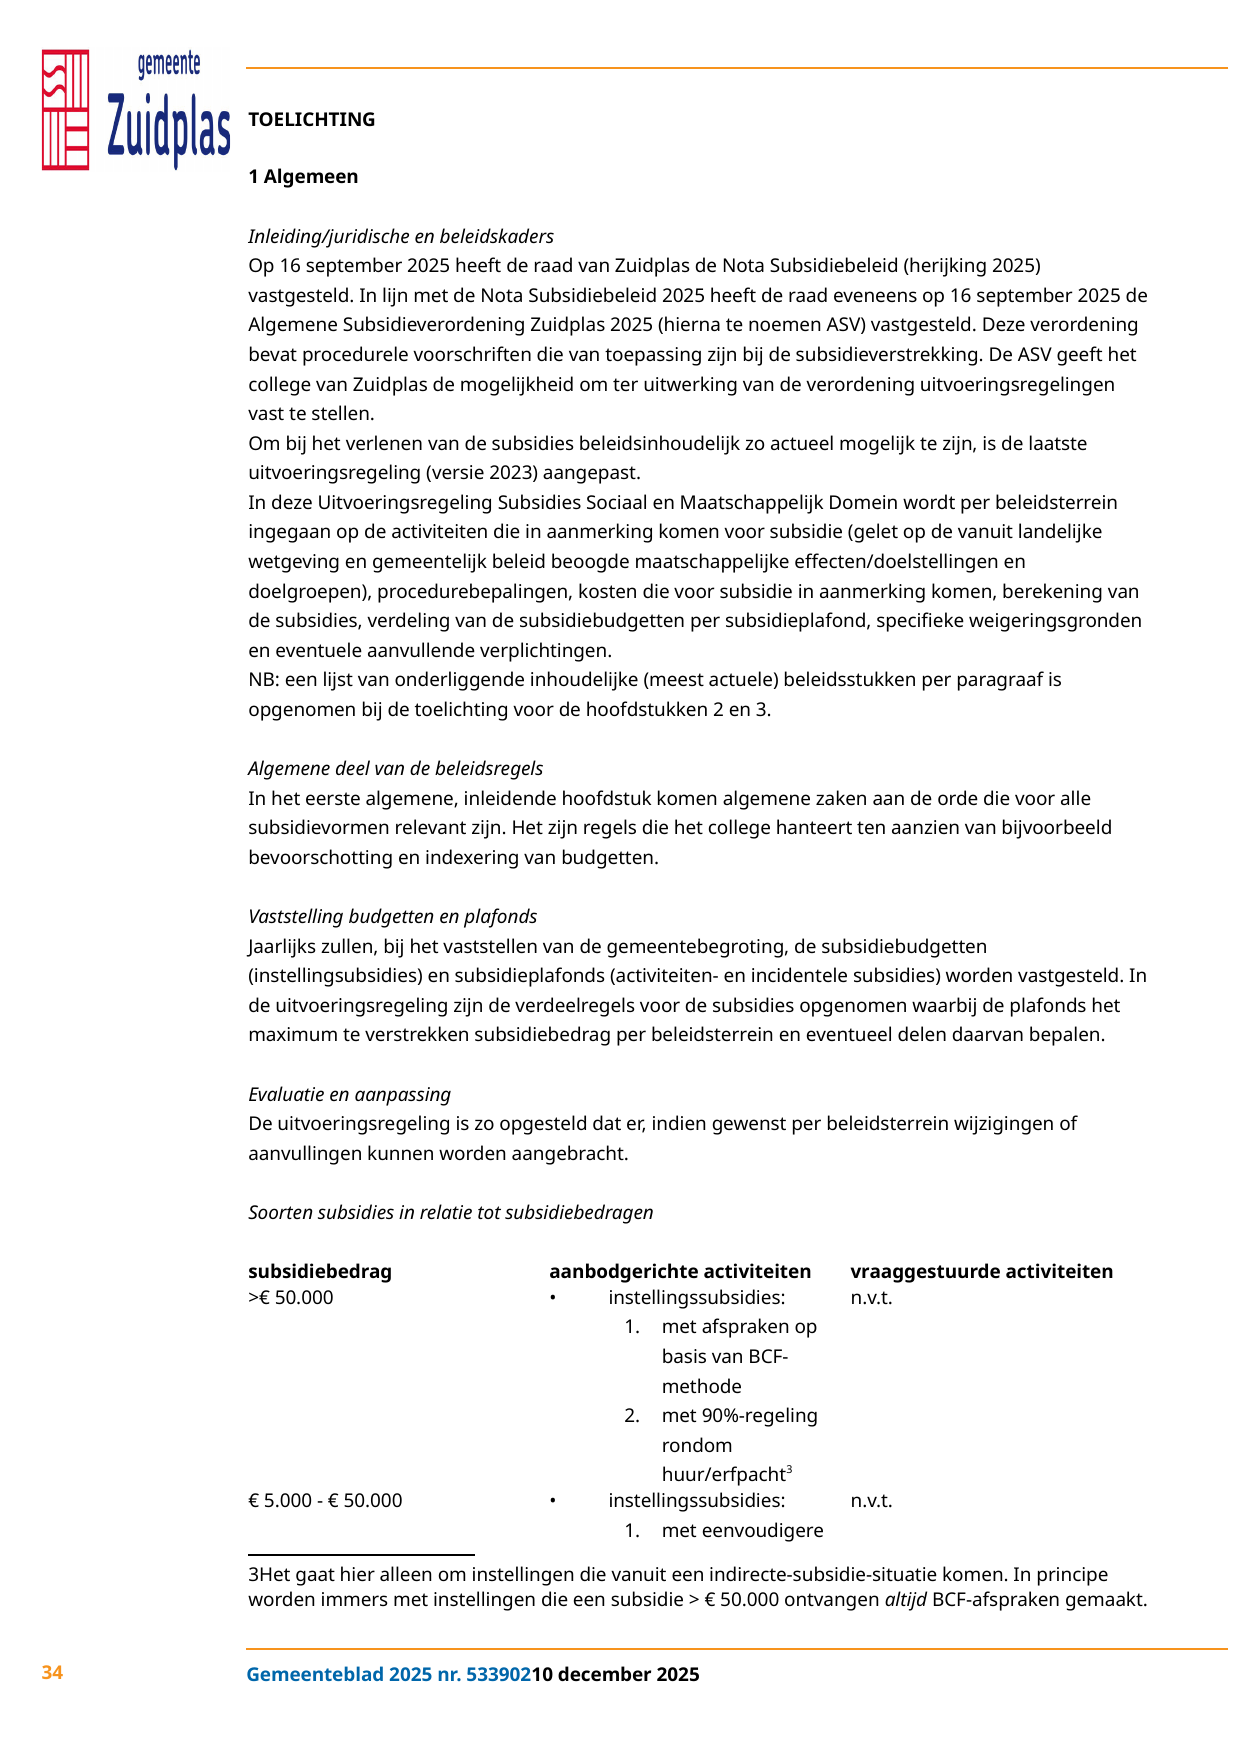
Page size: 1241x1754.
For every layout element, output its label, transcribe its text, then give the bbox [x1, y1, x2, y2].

text In het eerste algemene, inleidende hoofdstuk komen algemene zaken aan de orde die voor alle subsidievormen relevant zijn. Het zijn regels die het college hanteert ten aanzien van bijvoorbeeld bevoorschotting en indexering van budgetten. [248, 785, 1152, 870]
table_cell instellingssubsidies: met eenvoudigere [549, 1487, 850, 1543]
table_cell n.v.t. [850, 1284, 1152, 1487]
text 1 Algemeen [248, 164, 1152, 189]
table_header subsidiebedrag [248, 1258, 549, 1284]
text TOELICHTING [248, 95, 1152, 134]
text Vaststelling budgetten en plafonds [248, 903, 1152, 929]
text NB: een lijst van onderliggende inhoudelijke (meest actuele) beleidsstukken per paragraaf is opgenomen bij de toelichting voor de hoofdstukken 2 en 3. [248, 667, 1152, 722]
text De uitvoeringsregeling is zo opgesteld dat er, indien gewenst per beleidsterrein wijzigingen of aanvullingen kunnen worden aangebracht. [248, 1110, 1152, 1166]
table_cell instellingssubsidies: met afspraken op basis van BCF-methode met 90%-regeling rondom huur/erfpacht [549, 1284, 850, 1487]
text Om bij het verlenen van de subsidies beleidsinhoudelijk zo actueel mogelijk te zijn, is de laatste uitvoeringsregeling (versie 2023) aangepast. [248, 430, 1152, 485]
text Jaarlijks zullen, bij het vaststellen van de gemeentebegroting, de subsidiebudgetten (instellingsubsidies) en subsidieplafonds (activiteiten- en incidentele subsidies) worden vastgesteld. In de uitvoeringsregeling zijn de verdeelregels voor de subsidies opgenomen waarbij de plafonds het maximum te verstrekken subsidiebedrag per beleidsterrein en eventueel delen daarvan bepalen. [248, 933, 1152, 1047]
table_header vraaggestuurde activiteiten [850, 1258, 1152, 1284]
table_cell n.v.t. [850, 1487, 1152, 1543]
text Soorten subsidies in relatie tot subsidiebedragen [248, 1199, 1152, 1225]
text In deze Uitvoeringsregeling Subsidies Sociaal en Maatschappelijk Domein wordt per beleidsterrein ingegaan op de activiteiten die in aanmerking komen voor subsidie (gelet op de vanuit landelijke wetgeving en gemeentelijk beleid beoogde maatschappelijke effecten/doelstellingen en doelgroepen), procedurebepalingen, kosten die voor subsidie in aanmerking komen, berekening van de subsidies, verdeling van de subsidiebudgetten per subsidieplafond, specifieke weigeringsgronden en eventuele aanvullende verplichtingen. [248, 489, 1152, 663]
picture [41, 47, 231, 172]
table_header aanbodgerichte activiteiten [549, 1258, 850, 1284]
text Algemene deel van de beleidsregels [248, 755, 1152, 781]
table_cell >€ 50.000 [248, 1284, 549, 1487]
text Evaluatie en aanpassing [248, 1081, 1152, 1106]
text Inleiding/juridische en beleidskaders [248, 223, 1152, 248]
table_cell € 5.000 - € 50.000 [248, 1487, 549, 1543]
text Op 16 september 2025 heeft de raad van Zuidplas de Nota Subsidiebeleid (herijking 2025) vastgesteld. In lijn met de Nota Subsidiebeleid 2025 heeft de raad eveneens op 16 september 2025 de Algemene Subsidieverordening Zuidplas 2025 (hierna te noemen ASV) vastgesteld. Deze verordening bevat procedurele voorschriften die van toepassing zijn bij de subsidieverstrekking. De ASV geeft het college van Zuidplas de mogelijkheid om ter uitwerking van de verordening uitvoeringsregelingen vast te stellen. [248, 252, 1152, 426]
